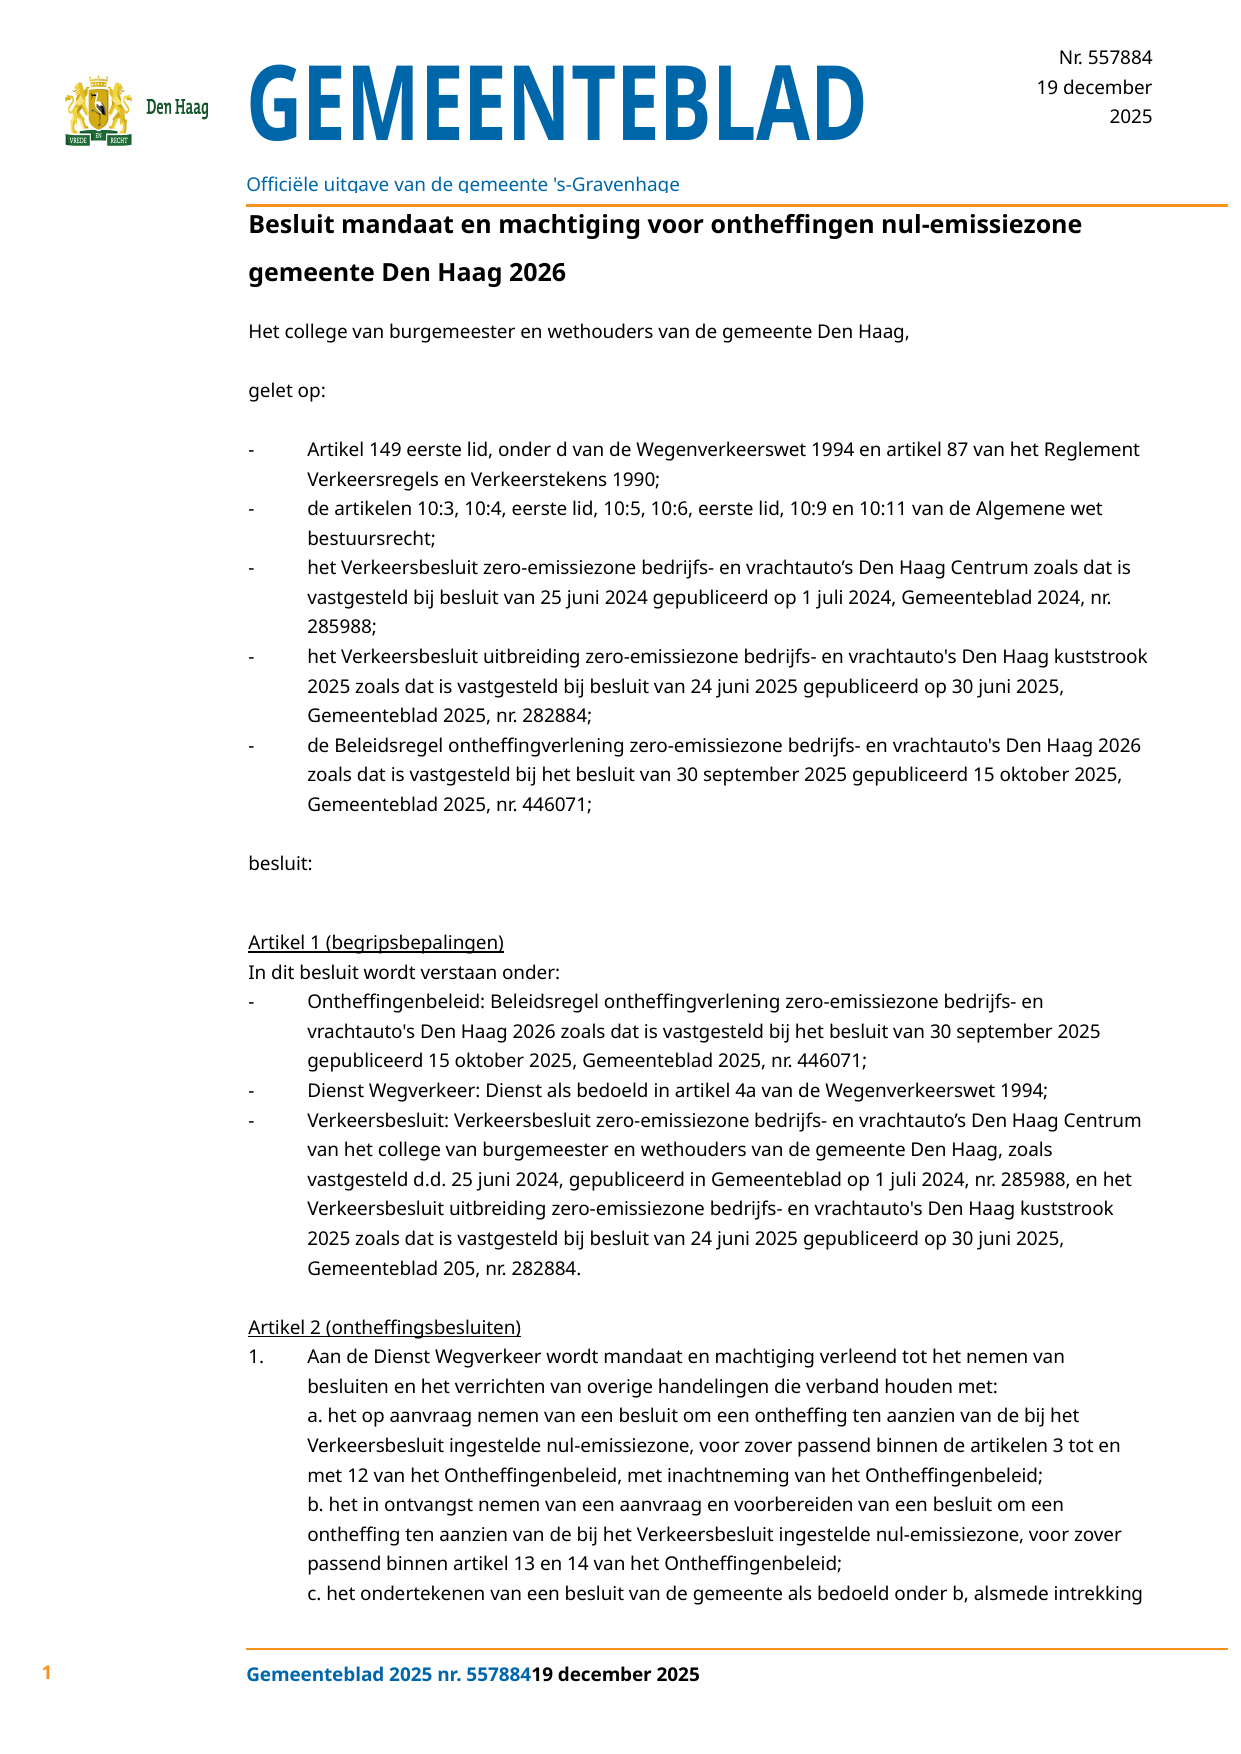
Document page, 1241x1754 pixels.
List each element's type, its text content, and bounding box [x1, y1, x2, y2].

list het Verkeersbesluit uitbreiding zero-emissiezone bedrijfs- en vrachtauto's Den Haag kuststrook 2025 zoals dat is vastgesteld bij besluit van 24 juni 2025 gepubliceerd op 30 juni 2025, Gemeenteblad 2025, nr. 282884; [248, 643, 1152, 728]
picture [41, 47, 231, 172]
text gelet op: [248, 377, 1152, 403]
text In dit besluit wordt verstaan onder: [248, 959, 1152, 984]
list het Verkeersbesluit zero-emissiezone bedrijfs- en vrachtauto’s Den Haag Centrum zoals dat is vastgesteld bij besluit van 25 juni 2024 gepubliceerd op 1 juli 2024, Gemeenteblad 2024, nr. 285988; [248, 554, 1152, 639]
text Besluit mandaat en machtiging voor ontheffingen nul-emissiezone gemeente Den Haag 2026 [248, 207, 1152, 288]
list b. het in ontvangst nemen van een aanvraag en voorbereiden van een besluit om een ontheffing ten aanzien van de bij het Verkeersbesluit ingestelde nul-emissiezone, voor zover passend binnen artikel 13 en 14 van het Ontheffingenbeleid; [248, 1491, 1152, 1576]
text Artikel 2 (ontheffingsbesluiten) [248, 1314, 1152, 1339]
list Artikel 149 eerste lid, onder d van de Wegenverkeerswet 1994 en artikel 87 van het Reglement Verkeersregels en Verkeerstekens 1990; [248, 436, 1152, 492]
text Artikel 1 (begripsbepalingen) [248, 929, 1152, 955]
list c. het ondertekenen van een besluit van de gemeente als bedoeld onder b, alsmede intrekking [248, 1580, 1152, 1606]
text besluit: [248, 850, 1152, 876]
list de artikelen 10:3, 10:4, eerste lid, 10:5, 10:6, eerste lid, 10:9 en 10:11 van de Algemene wet bestuursrecht; [248, 495, 1152, 551]
list Verkeersbesluit: Verkeersbesluit zero-emissiezone bedrijfs- en vrachtauto’s Den Haag Centrum van het college van burgemeester en wethouders van de gemeente Den Haag, zoals vastgesteld d.d. 25 juni 2024, gepubliceerd in Gemeenteblad op 1 juli 2024, nr. 285988, en het Verkeersbesluit uitbreiding zero-emissiezone bedrijfs- en vrachtauto's Den Haag kuststrook 2025 zoals dat is vastgesteld bij besluit van 24 juni 2025 gepubliceerd op 30 juni 2025, Gemeenteblad 205, nr. 282884. [248, 1107, 1152, 1280]
list de Beleidsregel ontheffingverlening zero-emissiezone bedrijfs- en vrachtauto's Den Haag 2026 zoals dat is vastgesteld bij het besluit van 30 september 2025 gepubliceerd 15 oktober 2025, Gemeenteblad 2025, nr. 446071; [248, 732, 1152, 817]
text Het college van burgemeester en wethouders van de gemeente Den Haag, [248, 318, 1152, 344]
list a. het op aanvraag nemen van een besluit om een ontheffing ten aanzien van de bij het Verkeersbesluit ingestelde nul-emissiezone, voor zover passend binnen de artikelen 3 tot en met 12 van het Ontheffingenbeleid, met inachtneming van het Ontheffingenbeleid; [248, 1403, 1152, 1487]
list Dienst Wegverkeer: Dienst als bedoeld in artikel 4a van de Wegenverkeerswet 1994; [248, 1077, 1152, 1103]
list Ontheffingenbeleid: Beleidsregel ontheffingverlening zero-emissiezone bedrijfs- en vrachtauto's Den Haag 2026 zoals dat is vastgesteld bij het besluit van 30 september 2025 gepubliceerd 15 oktober 2025, Gemeenteblad 2025, nr. 446071; [248, 988, 1152, 1073]
list Aan de Dienst Wegverkeer wordt mandaat en machtiging verleend tot het nemen van besluiten en het verrichten van overige handelingen die verband houden met: [248, 1343, 1152, 1399]
